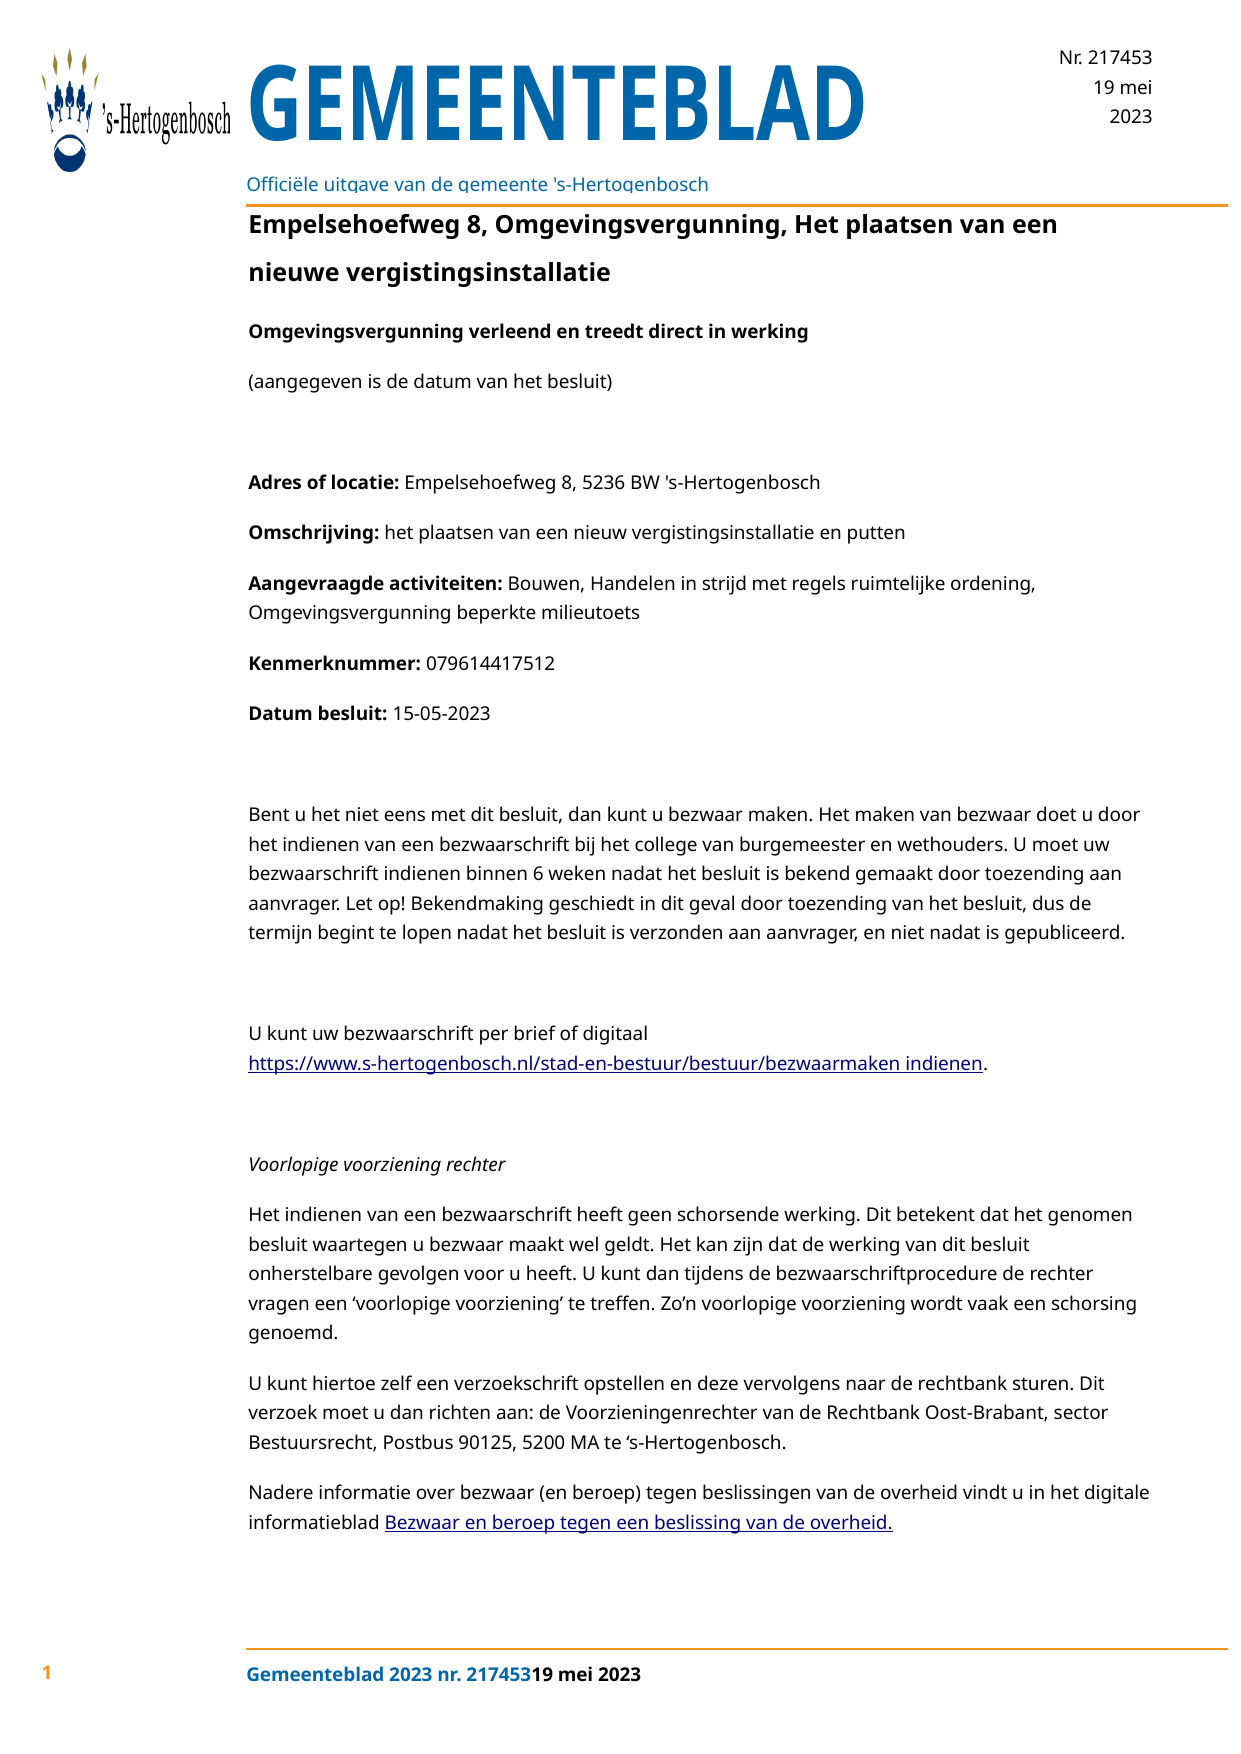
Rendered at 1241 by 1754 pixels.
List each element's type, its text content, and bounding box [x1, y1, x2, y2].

text U kunt hiertoe zelf een verzoekschrift opstellen en deze vervolgens naar de rechtbank sturen. Dit verzoek moet u dan richten aan: de Voorzieningenrechter van de Rechtbank Oost-Brabant, sector Bestuursrecht, Postbus 90125, 5200 MA te ‘s-Hertogenbosch. [248, 1370, 1152, 1455]
picture [41, 47, 231, 172]
text (aangegeven is de datum van het besluit) [248, 368, 1152, 394]
text Aangevraagde activiteiten: Bouwen, Handelen in strijd met regels ruimtelijke ordening, Omgevingsvergunning beperkte milieutoets [248, 570, 1152, 625]
text Kenmerknummer: 079614417512 [248, 650, 1152, 676]
text Nadere informatie over bezwaar (en beroep) tegen beslissingen van de overheid vindt u in het digitale informatieblad Bezwaar en beroep tegen een beslissing van de overheid. [248, 1479, 1152, 1535]
text Voorlopige voorziening rechter [248, 1151, 1152, 1177]
text Adres of locatie: Empelsehoefweg 8, 5236 BW 's-Hertogenbosch [248, 469, 1152, 495]
text U kunt uw bezwaarschrift per brief of digitaal https://www.s-hertogenbosch.nl/stad-en-bestuur/bestuur/bezwaarmaken indienen. [248, 1020, 1152, 1076]
text Het indienen van een bezwaarschrift heeft geen schorsende werking. Dit betekent dat het genomen besluit waartegen u bezwaar maakt wel geldt. Het kan zijn dat de werking van dit besluit onherstelbare gevolgen voor u heeft. U kunt dan tijdens de bezwaarschriftprocedure de rechter vragen een ‘voorlopige voorziening’ te treffen. Zo’n voorlopige voorziening wordt vaak een schorsing genoemd. [248, 1201, 1152, 1345]
text Omgevingsvergunning verleend en treedt direct in werking [248, 318, 1152, 344]
text Bent u het niet eens met dit besluit, dan kunt u bezwaar maken. Het maken van bezwaar doet u door het indienen van een bezwaarschrift bij het college van burgemeester en wethouders. U moet uw bezwaarschrift indienen binnen 6 weken nadat het besluit is bekend gemaakt door toezending aan aanvrager. Let op! Bekendmaking geschiedt in dit geval door toezending van het besluit, dus de termijn begint te lopen nadat het besluit is verzonden aan aanvrager, en niet nadat is gepubliceerd. [248, 801, 1152, 945]
text Empelsehoefweg 8, Omgevingsvergunning, Het plaatsen van een nieuwe vergistingsinstallatie [248, 207, 1152, 288]
text Omschrijving: het plaatsen van een nieuw vergistingsinstallatie en putten [248, 519, 1152, 545]
text Datum besluit: 15-05-2023 [248, 700, 1152, 726]
